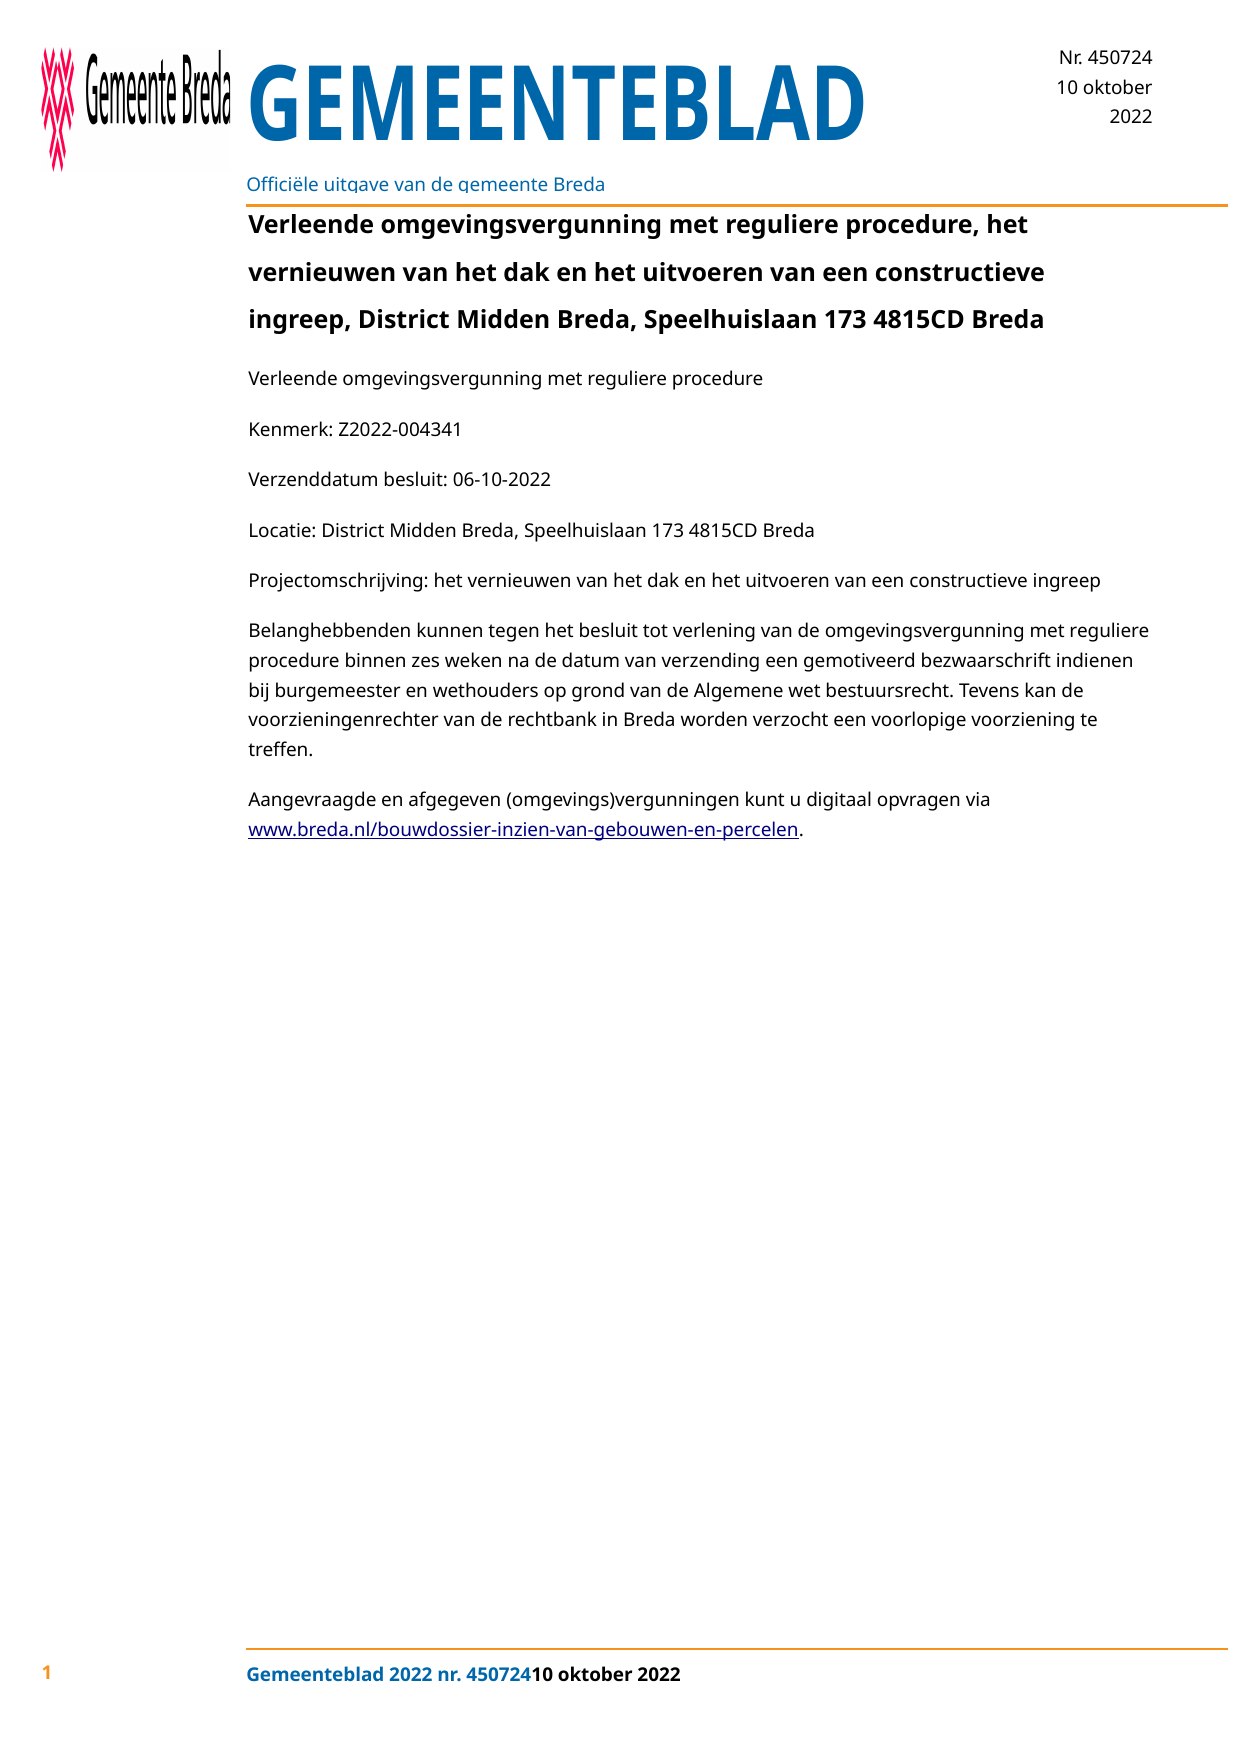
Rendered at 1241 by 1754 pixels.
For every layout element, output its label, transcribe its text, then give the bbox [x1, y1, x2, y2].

text Locatie: District Midden Breda, Speelhuislaan 173 4815CD Breda [248, 517, 1152, 542]
text Verzenddatum besluit: 06-10-2022 [248, 466, 1152, 492]
text Verleende omgevingsvergunning met reguliere procedure, het vernieuwen van het dak en het uitvoeren van een constructieve ingreep, District Midden Breda, Speelhuislaan 173 4815CD Breda [248, 207, 1152, 336]
text Projectomschrijving: het vernieuwen van het dak en het uitvoeren van een constructieve ingreep [248, 567, 1152, 593]
picture [41, 47, 231, 172]
text Kenmerk: Z2022-004341 [248, 416, 1152, 442]
text Belanghebbenden kunnen tegen het besluit tot verlening van de omgevingsvergunning met reguliere procedure binnen zes weken na de datum van verzending een gemotiveerd bezwaarschrift indienen bij burgemeester en wethouders op grond van de Algemene wet bestuursrecht. Tevens kan de voorzieningenrechter van de rechtbank in Breda worden verzocht een voorlopige voorziening te treffen. [248, 618, 1152, 762]
text Aangevraagde en afgegeven (omgevings)vergunningen kunt u digitaal opvragen via www.breda.nl/bouwdossier-inzien-van-gebouwen-en-percelen. [248, 786, 1152, 842]
text Verleende omgevingsvergunning met reguliere procedure [248, 366, 1152, 391]
